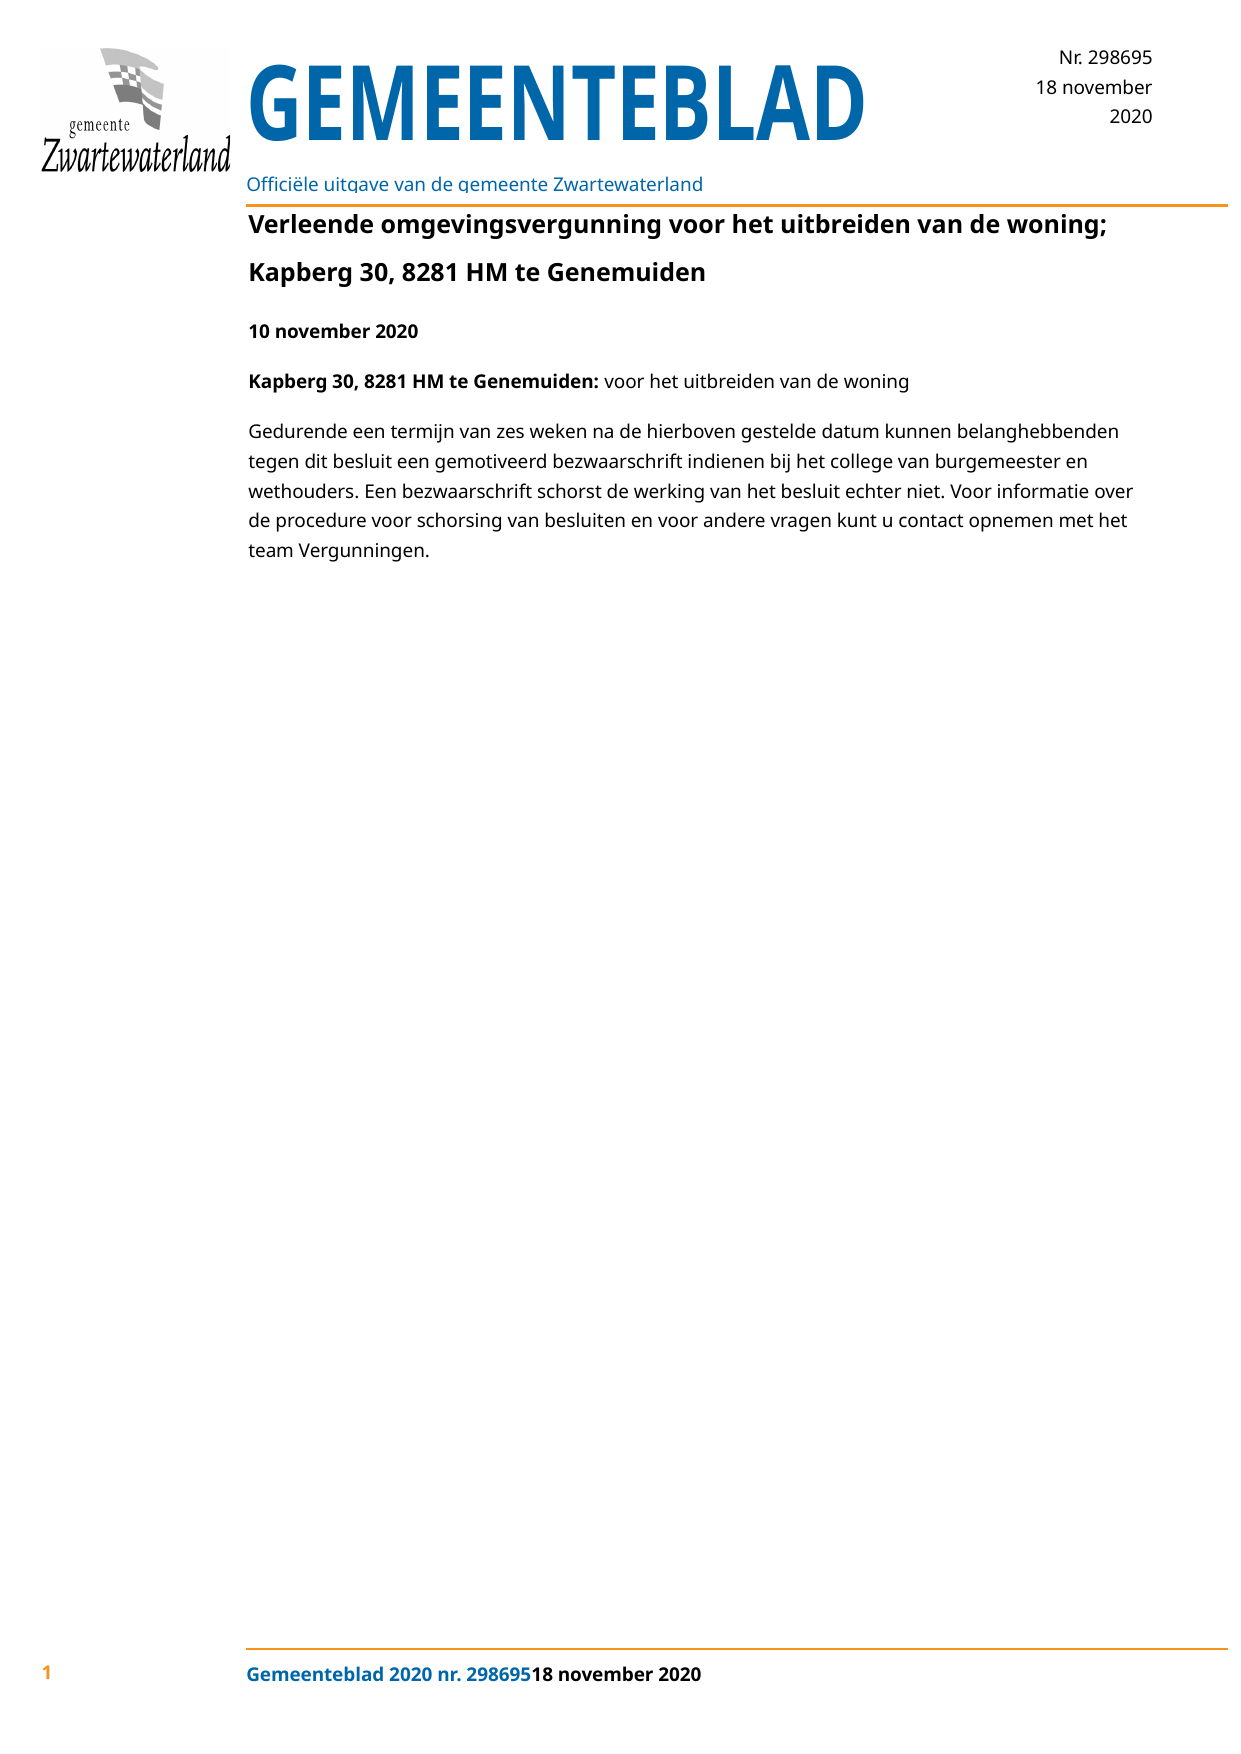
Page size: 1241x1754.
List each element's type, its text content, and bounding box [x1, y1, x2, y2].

text Kapberg 30, 8281 HM te Genemuiden: voor het uitbreiden van de woning [248, 368, 1152, 394]
text Verleende omgevingsvergunning voor het uitbreiden van de woning; Kapberg 30, 8281 HM te Genemuiden [248, 207, 1152, 288]
text Gedurende een termijn van zes weken na de hierboven gestelde datum kunnen belanghebbenden tegen dit besluit een gemotiveerd bezwaarschrift indienen bij het college van burgemeester en wethouders. Een bezwaarschrift schorst de werking van het besluit echter niet. Voor informatie over de procedure voor schorsing van besluiten en voor andere vragen kunt u contact opnemen met het team Vergunningen. [248, 419, 1152, 563]
picture [41, 47, 231, 172]
text 10 november 2020 [248, 318, 1152, 344]
